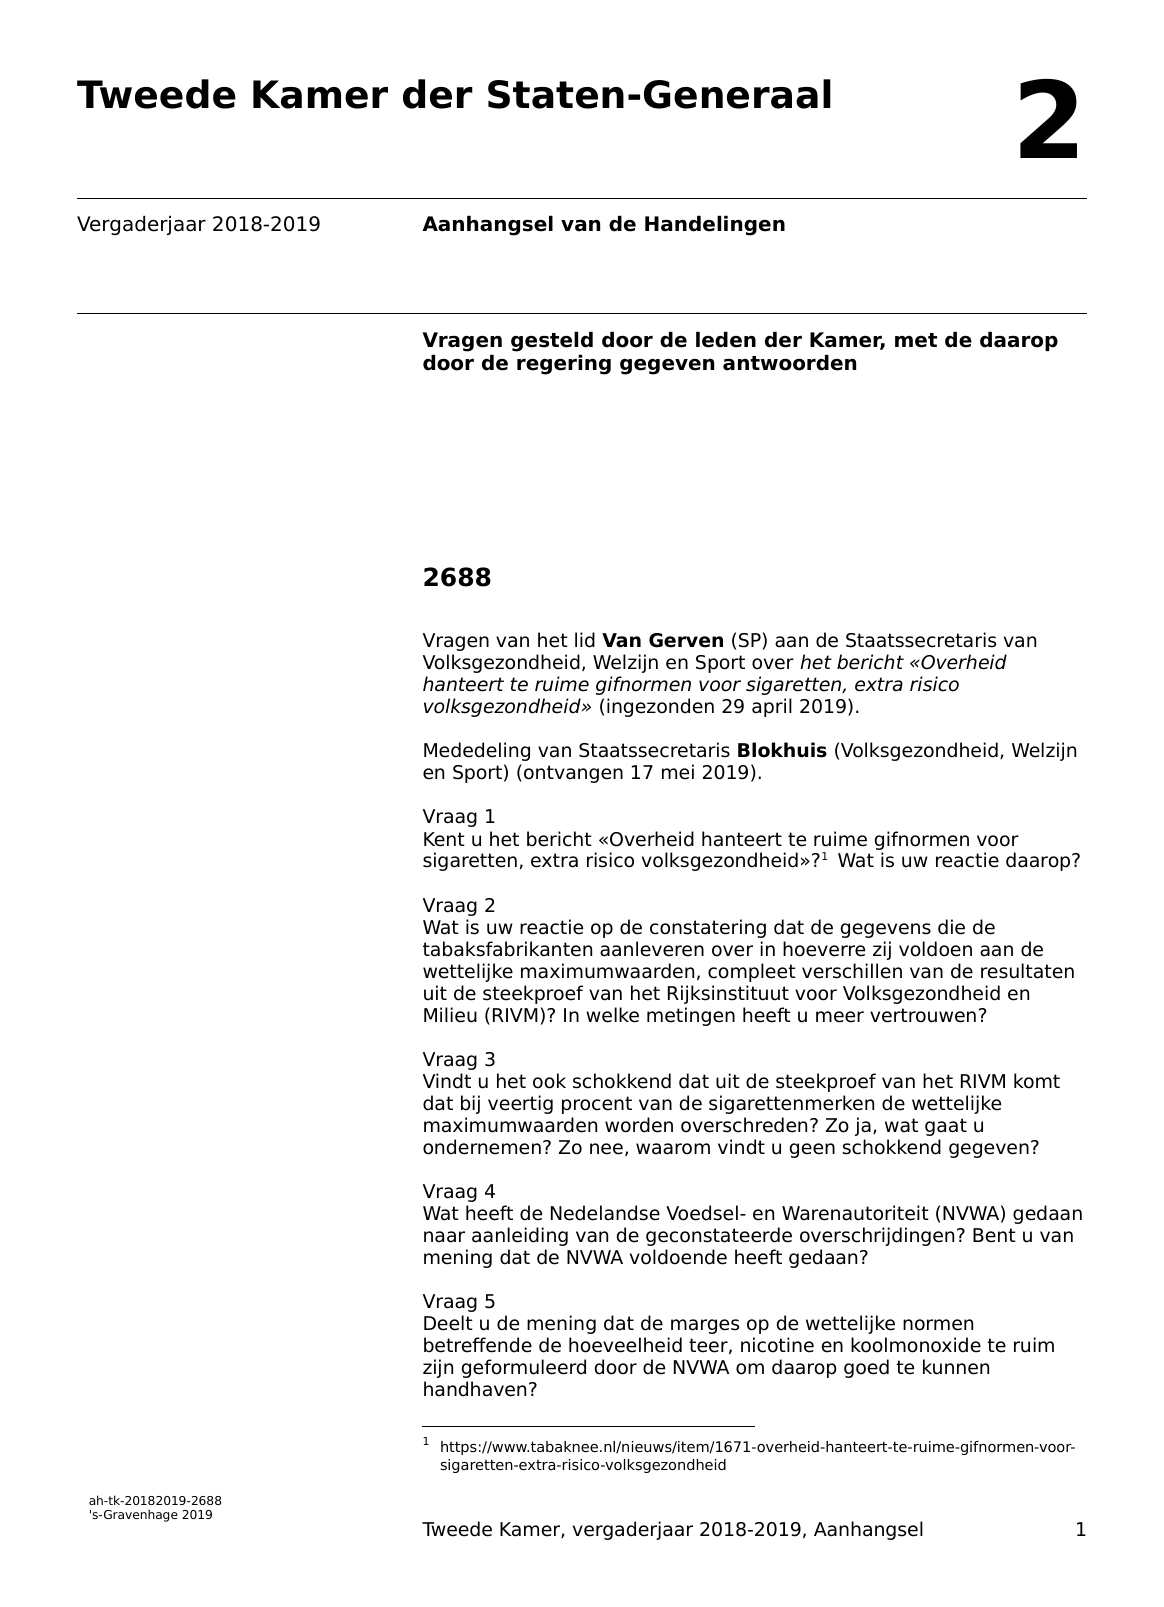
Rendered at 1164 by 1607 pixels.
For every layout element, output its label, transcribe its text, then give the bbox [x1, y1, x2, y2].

table_header 2 [886, 59, 1087, 198]
text Vindt u het ook schokkend dat uit de steekproef van het RIVM komt dat bij veertig procent van de sigarettenmerken de wettelijke maximumwaarden worden overschreden? Zo ja, wat gaat u ondernemen? Zo nee, waarom vindt u geen schokkend gegeven? [422, 1071, 1087, 1158]
text Vraag 3 [422, 1049, 1087, 1071]
text Vragen van het lid Van Gerven (SP) aan de Staatssecretaris van Volksgezondheid, Welzijn en Sport over het bericht «Overheid hanteert te ruime gifnormen voor sigaretten, extra risico volksgezondheid» (ingezonden 29 april 2019). [422, 630, 1087, 718]
text Wat heeft de Nedelandse Voedsel- en Warenautoriteit (NVWA) gedaan naar aanleiding van de geconstateerde overschrijdingen? Bent u van mening dat de NVWA voldoende heeft gedaan? [422, 1203, 1087, 1269]
text 's-Gravenhage 2019 [88, 1508, 323, 1522]
table_header Tweede Kamer der Staten-Generaal [77, 59, 886, 198]
text Deelt u de mening dat de marges op de wettelijke normen betreffende de hoeveelheid teer, nicotine en koolmonoxide te ruim zijn geformuleerd door de NVWA om daarop goed te kunnen handhaven? [422, 1313, 1087, 1401]
text ah-tk-20182019-2688 [88, 1494, 323, 1508]
text Vraag 1 [422, 806, 1087, 828]
text https://www.tabaknee.nl/nieuws/item/1671-overheid-hanteert-te-ruime-gifnormen-voor-sigaretten-extra-risico-volksgezondheid [422, 1435, 1087, 1474]
table_cell [77, 314, 422, 375]
text Kent u het bericht «Overheid hanteert te ruime gifnormen voor sigaretten, extra risico volksgezondheid»? Wat is uw reactie daarop? [422, 828, 1087, 872]
text Mededeling van Staatssecretaris Blokhuis (Volksgezondheid, Welzijn en Sport) (ontvangen 17 mei 2019). [422, 740, 1087, 784]
text 2688 [422, 563, 1087, 592]
table_cell Vragen gesteld door de leden der Kamer, met de daarop door de regering gegeven antwoorden [422, 314, 1087, 375]
text Vraag 4 [422, 1181, 1087, 1203]
table_cell Vergaderjaar 2018-2019 [77, 199, 422, 313]
text Vraag 2 [422, 894, 1087, 917]
text Wat is uw reactie op de constatering dat de gegevens die de tabaksfabrikanten aanleveren over in hoeverre zij voldoen aan de wettelijke maximumwaarden, compleet verschillen van de resultaten uit de steekproef van het Rijksinstituut voor Volksgezondheid en Milieu (RIVM)? In welke metingen heeft u meer vertrouwen? [422, 917, 1087, 1026]
table_cell Aanhangsel van de Handelingen [422, 199, 1087, 313]
text Vraag 5 [422, 1291, 1087, 1313]
